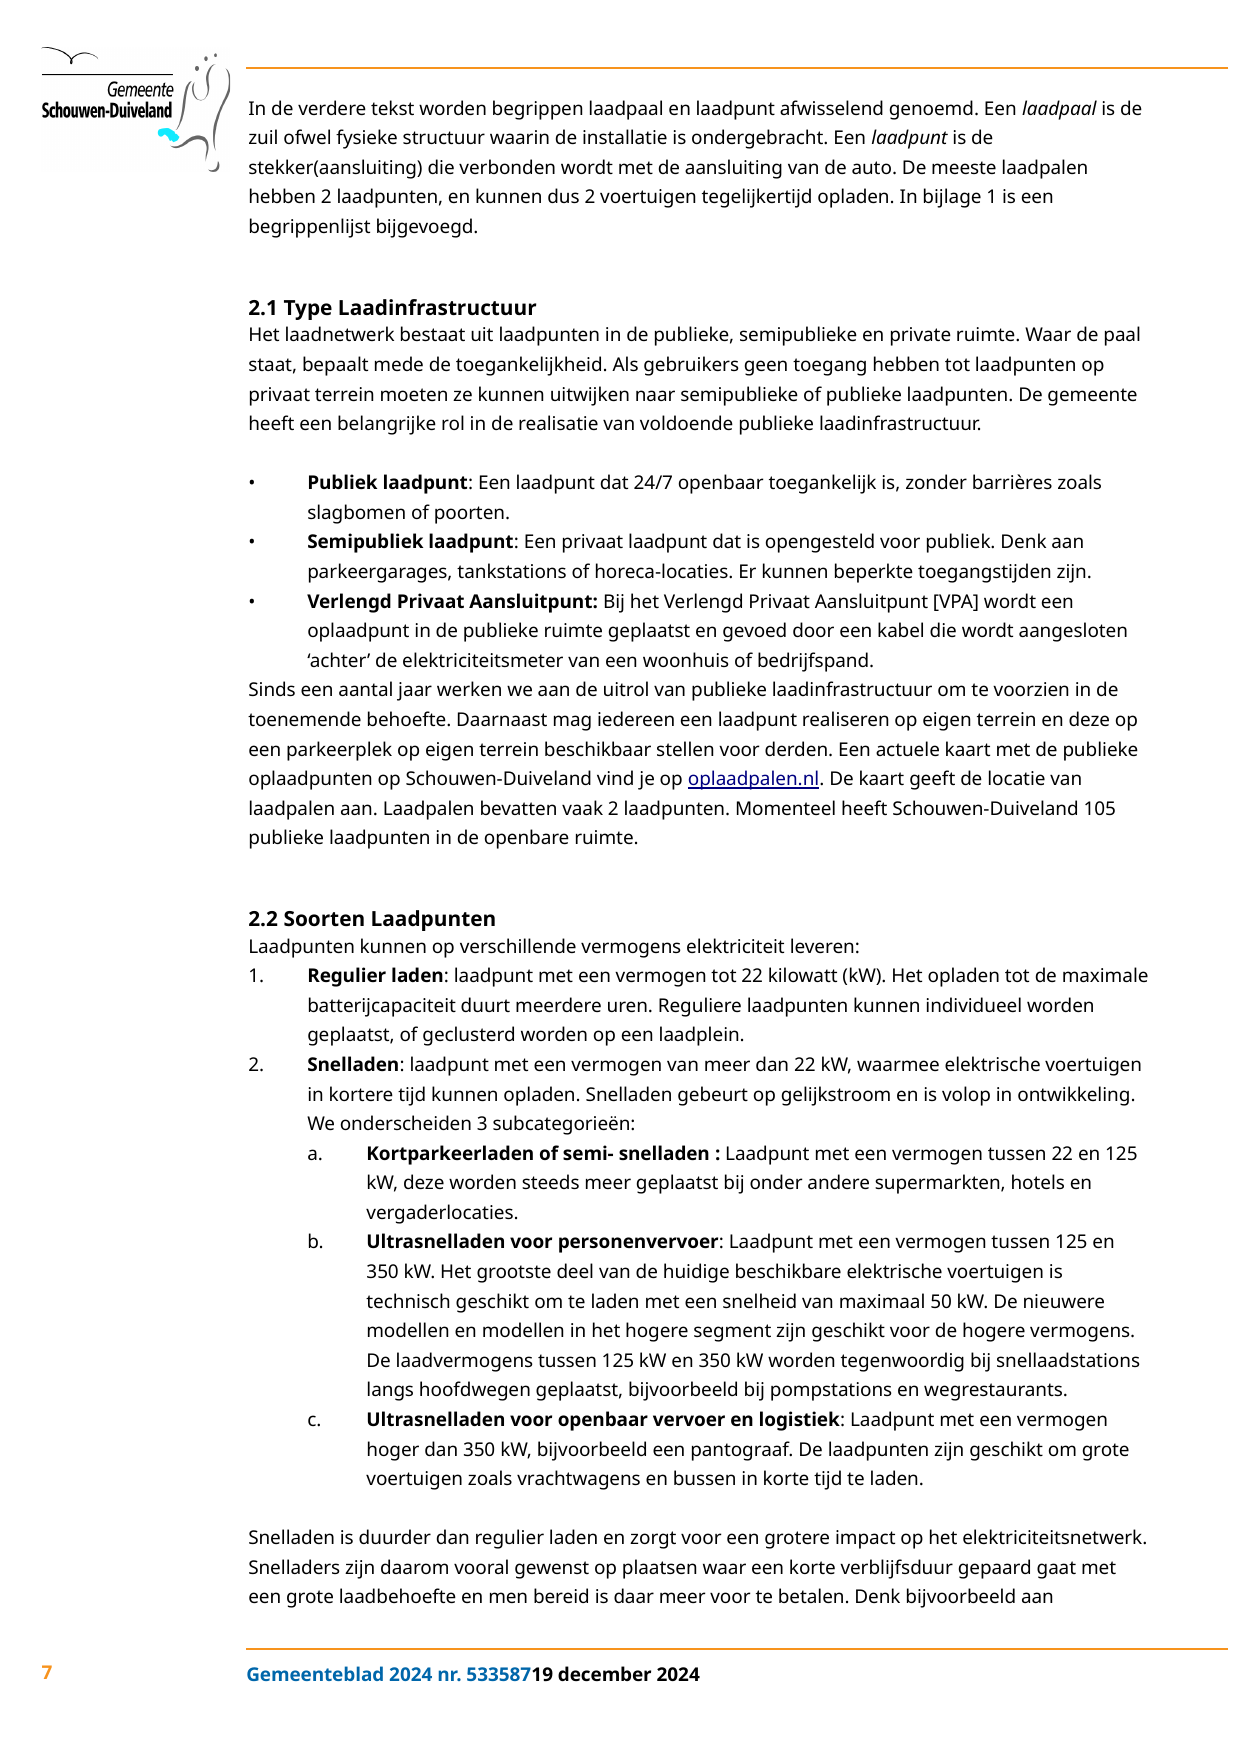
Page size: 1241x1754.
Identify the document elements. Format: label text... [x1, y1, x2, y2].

text 2.1 Type Laadinfrastructuur [248, 293, 1152, 322]
text Sinds een aantal jaar werken we aan de uitrol van publieke laadinfrastructuur om te voorzien in de toenemende behoefte. Daarnaast mag iedereen een laadpunt realiseren op eigen terrein en deze op een parkeerplek op eigen terrein beschikbaar stellen voor derden. Een actuele kaart met de publieke oplaadpunten op Schouwen-Duiveland vind je op oplaadpalen.nl. De kaart geeft de locatie van laadpalen aan. Laadpalen bevatten vaak 2 laadpunten. Momenteel heeft Schouwen-Duiveland 105 publieke laadpunten in de openbare ruimte. [248, 677, 1152, 850]
list Publiek laadpunt: Een laadpunt dat 24/7 openbaar toegankelijk is, zonder barrières zoals slagbomen of poorten. [248, 469, 1152, 525]
text zuil ofwel fysieke structuur waarin de installatie is ondergebracht. Een laadpunt is de stekker(aansluiting) die verbonden wordt met de aansluiting van de auto. De meeste laadpalen hebben 2 laadpunten, en kunnen dus 2 voertuigen tegelijkertijd opladen. In bijlage 1 is een begrippenlijst bijgevoegd. [248, 124, 1152, 239]
picture [41, 47, 231, 172]
text Laadpunten kunnen op verschillende vermogens elektriciteit leveren: [248, 933, 1152, 959]
list Regulier laden: laadpunt met een vermogen tot 22 kilowatt (kW). Het opladen tot de maximale batterijcapaciteit duurt meerdere uren. Reguliere laadpunten kunnen individueel worden geplaatst, of geclusterd worden op een laadplein. [248, 962, 1152, 1047]
list Ultrasnelladen voor openbaar vervoer en logistiek: Laadpunt met een vermogen hoger dan 350 kW, bijvoorbeeld een pantograaf. De laadpunten zijn geschikt om grote voertuigen zoals vrachtwagens en bussen in korte tijd te laden. [307, 1406, 1152, 1491]
text In de verdere tekst worden begrippen laadpaal en laadpunt afwisselend genoemd. Een laadpaal is de [248, 95, 1152, 121]
text 2.2 Soorten Laadpunten [248, 904, 1152, 933]
list Ultrasnelladen voor personenvervoer: Laadpunt met een vermogen tussen 125 en 350 kW. Het grootste deel van de huidige beschikbare elektrische voertuigen is technisch geschikt om te laden met een snelheid van maximaal 50 kW. De nieuwere modellen en modellen in het hogere segment zijn geschikt voor de hogere vermogens. De laadvermogens tussen 125 kW en 350 kW worden tegenwoordig bij snellaadstations langs hoofdwegen geplaatst, bijvoorbeeld bij pompstations en wegrestaurants. [307, 1229, 1152, 1402]
list Verlengd Privaat Aansluitpunt: Bij het Verlengd Privaat Aansluitpunt [VPA] wordt een oplaadpunt in de publieke ruimte geplaatst en gevoed door een kabel die wordt aangesloten ‘achter’ de elektriciteitsmeter van een woonhuis of bedrijfspand. [248, 588, 1152, 673]
list Snelladen: laadpunt met een vermogen van meer dan 22 kW, waarmee elektrische voertuigen in kortere tijd kunnen opladen. Snelladen gebeurt op gelijkstroom en is volop in ontwikkeling. We onderscheiden 3 subcategorieën: [248, 1051, 1152, 1136]
text Het laadnetwerk bestaat uit laadpunten in de publieke, semipublieke en private ruimte. Waar de paal staat, bepaalt mede de toegankelijkheid. Als gebruikers geen toegang hebben tot laadpunten op privaat terrein moeten ze kunnen uitwijken naar semipublieke of publieke laadpunten. De gemeente heeft een belangrijke rol in de realisatie van voldoende publieke laadinfrastructuur. [248, 322, 1152, 436]
text Snelladen is duurder dan regulier laden en zorgt voor een grotere impact op het elektriciteitsnetwerk. Snelladers zijn daarom vooral gewenst op plaatsen waar een korte verblijfsduur gepaard gaat met een grote laadbehoefte en men bereid is daar meer voor te betalen. Denk bijvoorbeeld aan [248, 1524, 1152, 1609]
list Semipubliek laadpunt: Een privaat laadpunt dat is opengesteld voor publiek. Denk aan parkeergarages, tankstations of horeca-locaties. Er kunnen beperkte toegangstijden zijn. [248, 529, 1152, 584]
list Kortparkeerladen of semi- snelladen : Laadpunt met een vermogen tussen 22 en 125 kW, deze worden steeds meer geplaatst bij onder andere supermarkten, hotels en vergaderlocaties. [307, 1140, 1152, 1225]
